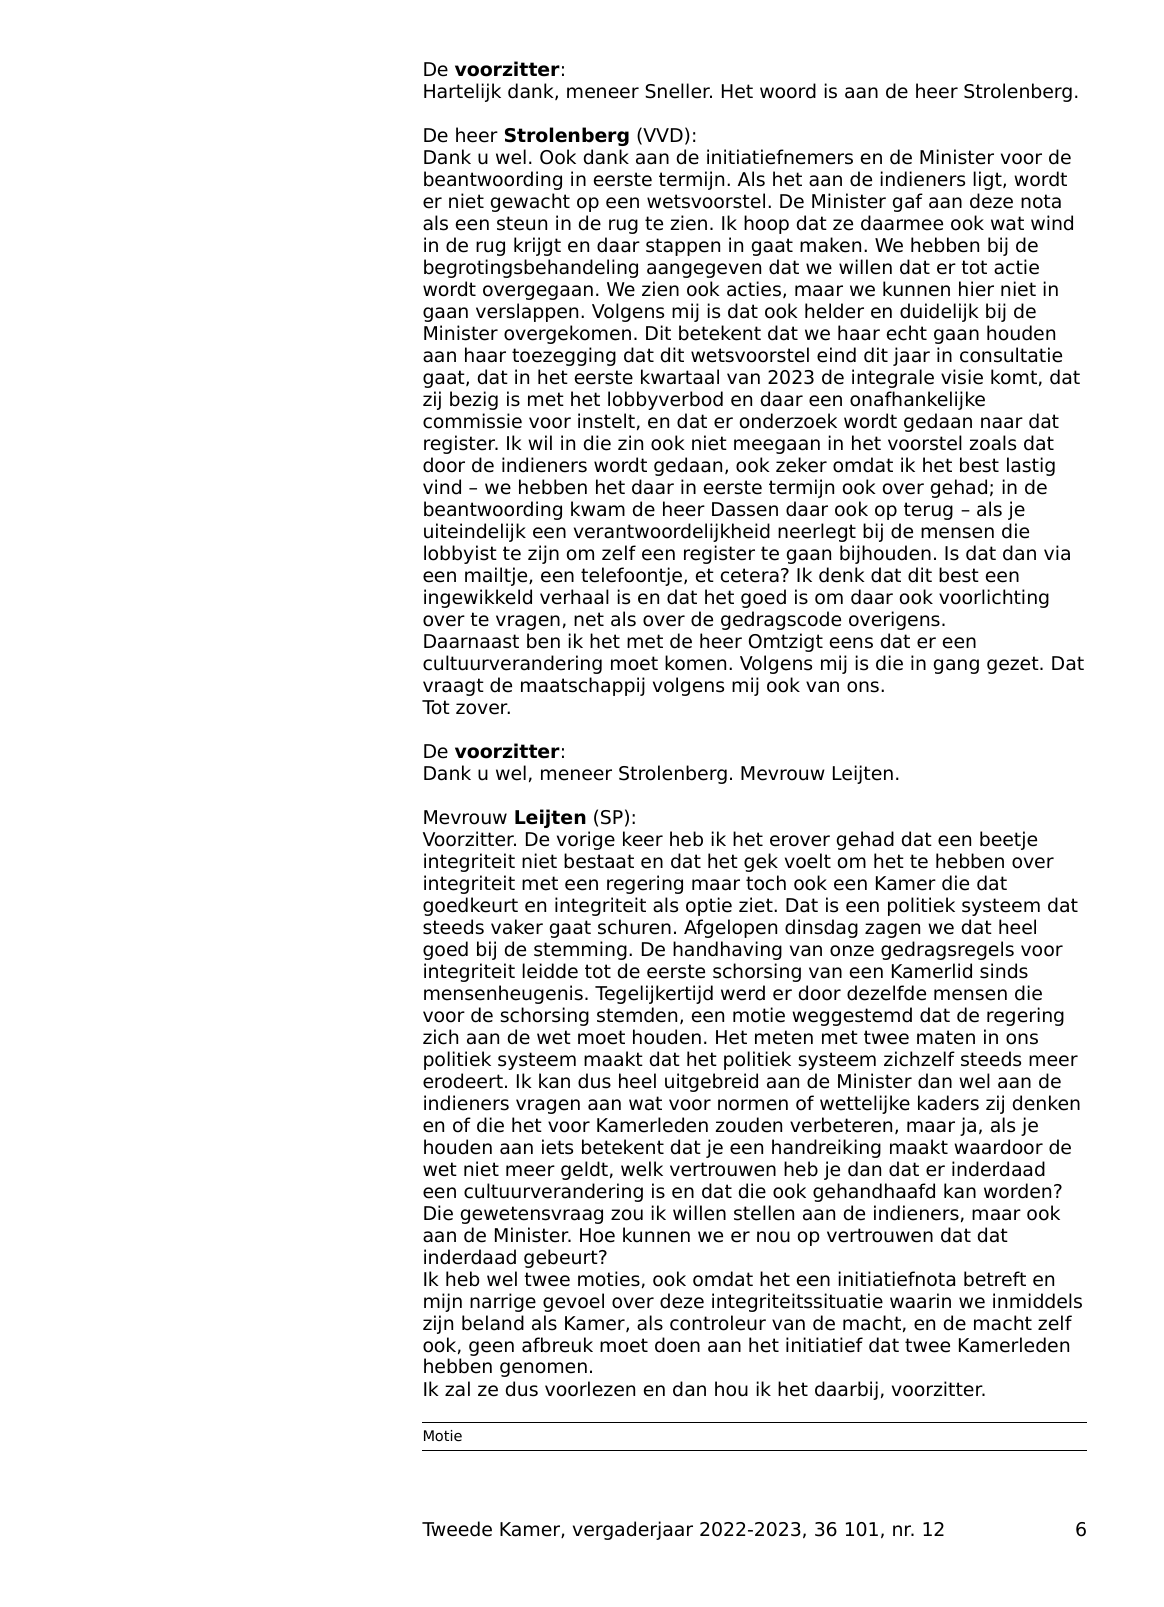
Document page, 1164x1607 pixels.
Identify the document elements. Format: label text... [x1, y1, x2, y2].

text Voorzitter. De vorige keer heb ik het erover gehad dat een beetje integriteit niet bestaat en dat het gek voelt om het te hebben over integriteit met een regering maar toch ook een Kamer die dat goedkeurt en integriteit als optie ziet. Dat is een politiek systeem dat steeds vaker gaat schuren. Afgelopen dinsdag zagen we dat heel goed bij de stemming. De handhaving van onze gedragsregels voor integriteit leidde tot de eerste schorsing van een Kamerlid sinds mensenheugenis. Tegelijkertijd werd er door dezelfde mensen die voor de schorsing stemden, een motie weggestemd dat de regering zich aan de wet moet houden. Het meten met twee maten in ons politiek systeem maakt dat het politiek systeem zichzelf steeds meer erodeert. Ik kan dus heel uitgebreid aan de Minister dan wel aan de indieners vragen aan wat voor normen of wettelijke kaders zij denken en of die het voor Kamerleden zouden verbeteren, maar ja, als je houden aan iets betekent dat je een handreiking maakt waardoor de wet niet meer geldt, welk vertrouwen heb je dan dat er inderdaad een cultuurverandering is en dat die ook gehandhaafd kan worden? Die gewetensvraag zou ik willen stellen aan de indieners, maar ook aan de Minister. Hoe kunnen we er nou op vertrouwen dat dat inderdaad gebeurt? [422, 829, 1087, 1268]
text Dank u wel, meneer Strolenberg. Mevrouw Leijten. [422, 763, 1087, 785]
text Hartelijk dank, meneer Sneller. Het woord is aan de heer Strolenberg. [422, 81, 1087, 103]
text De voorzitter: [422, 59, 1087, 81]
text Dank u wel. Ook dank aan de initiatiefnemers en de Minister voor de beantwoording in eerste termijn. Als het aan de indieners ligt, wordt er niet gewacht op een wetsvoorstel. De Minister gaf aan deze nota als een steun in de rug te zien. Ik hoop dat ze daarmee ook wat wind in de rug krijgt en daar stappen in gaat maken. We hebben bij de begrotingsbehandeling aangegeven dat we willen dat er tot actie wordt overgegaan. We zien ook acties, maar we kunnen hier niet in gaan verslappen. Volgens mij is dat ook helder en duidelijk bij de Minister overgekomen. Dit betekent dat we haar echt gaan houden aan haar toezegging dat dit wetsvoorstel eind dit jaar in consultatie gaat, dat in het eerste kwartaal van 2023 de integrale visie komt, dat zij bezig is met het lobbyverbod en daar een onafhankelijke commissie voor instelt, en dat er onderzoek wordt gedaan naar dat register. Ik wil in die zin ook niet meegaan in het voorstel zoals dat door de indieners wordt gedaan, ook zeker omdat ik het best lastig vind – we hebben het daar in eerste termijn ook over gehad; in de beantwoording kwam de heer Dassen daar ook op terug – als je uiteindelijk een verantwoordelijkheid neerlegt bij de mensen die lobbyist te zijn om zelf een register te gaan bijhouden. Is dat dan via een mailtje, een telefoontje, et cetera? Ik denk dat dit best een ingewikkeld verhaal is en dat het goed is om daar ook voorlichting over te vragen, net als over de gedragscode overigens. [422, 147, 1087, 631]
table_header Motie [422, 1423, 1087, 1450]
text Daarnaast ben ik het met de heer Omtzigt eens dat er een cultuurverandering moet komen. Volgens mij is die in gang gezet. Dat vraagt de maatschappij volgens mij ook van ons. [422, 631, 1087, 697]
text De heer Strolenberg (VVD): [422, 125, 1087, 147]
text Ik heb wel twee moties, ook omdat het een initiatiefnota betreft en mijn narrige gevoel over deze integriteitssituatie waarin we inmiddels zijn beland als Kamer, als controleur van de macht, en de macht zelf ook, geen afbreuk moet doen aan het initiatief dat twee Kamerleden hebben genomen. [422, 1268, 1087, 1378]
text Ik zal ze dus voorlezen en dan hou ik het daarbij, voorzitter. [422, 1378, 1087, 1400]
text Tot zover. [422, 697, 1087, 719]
text Mevrouw Leijten (SP): [422, 807, 1087, 829]
text De voorzitter: [422, 741, 1087, 763]
